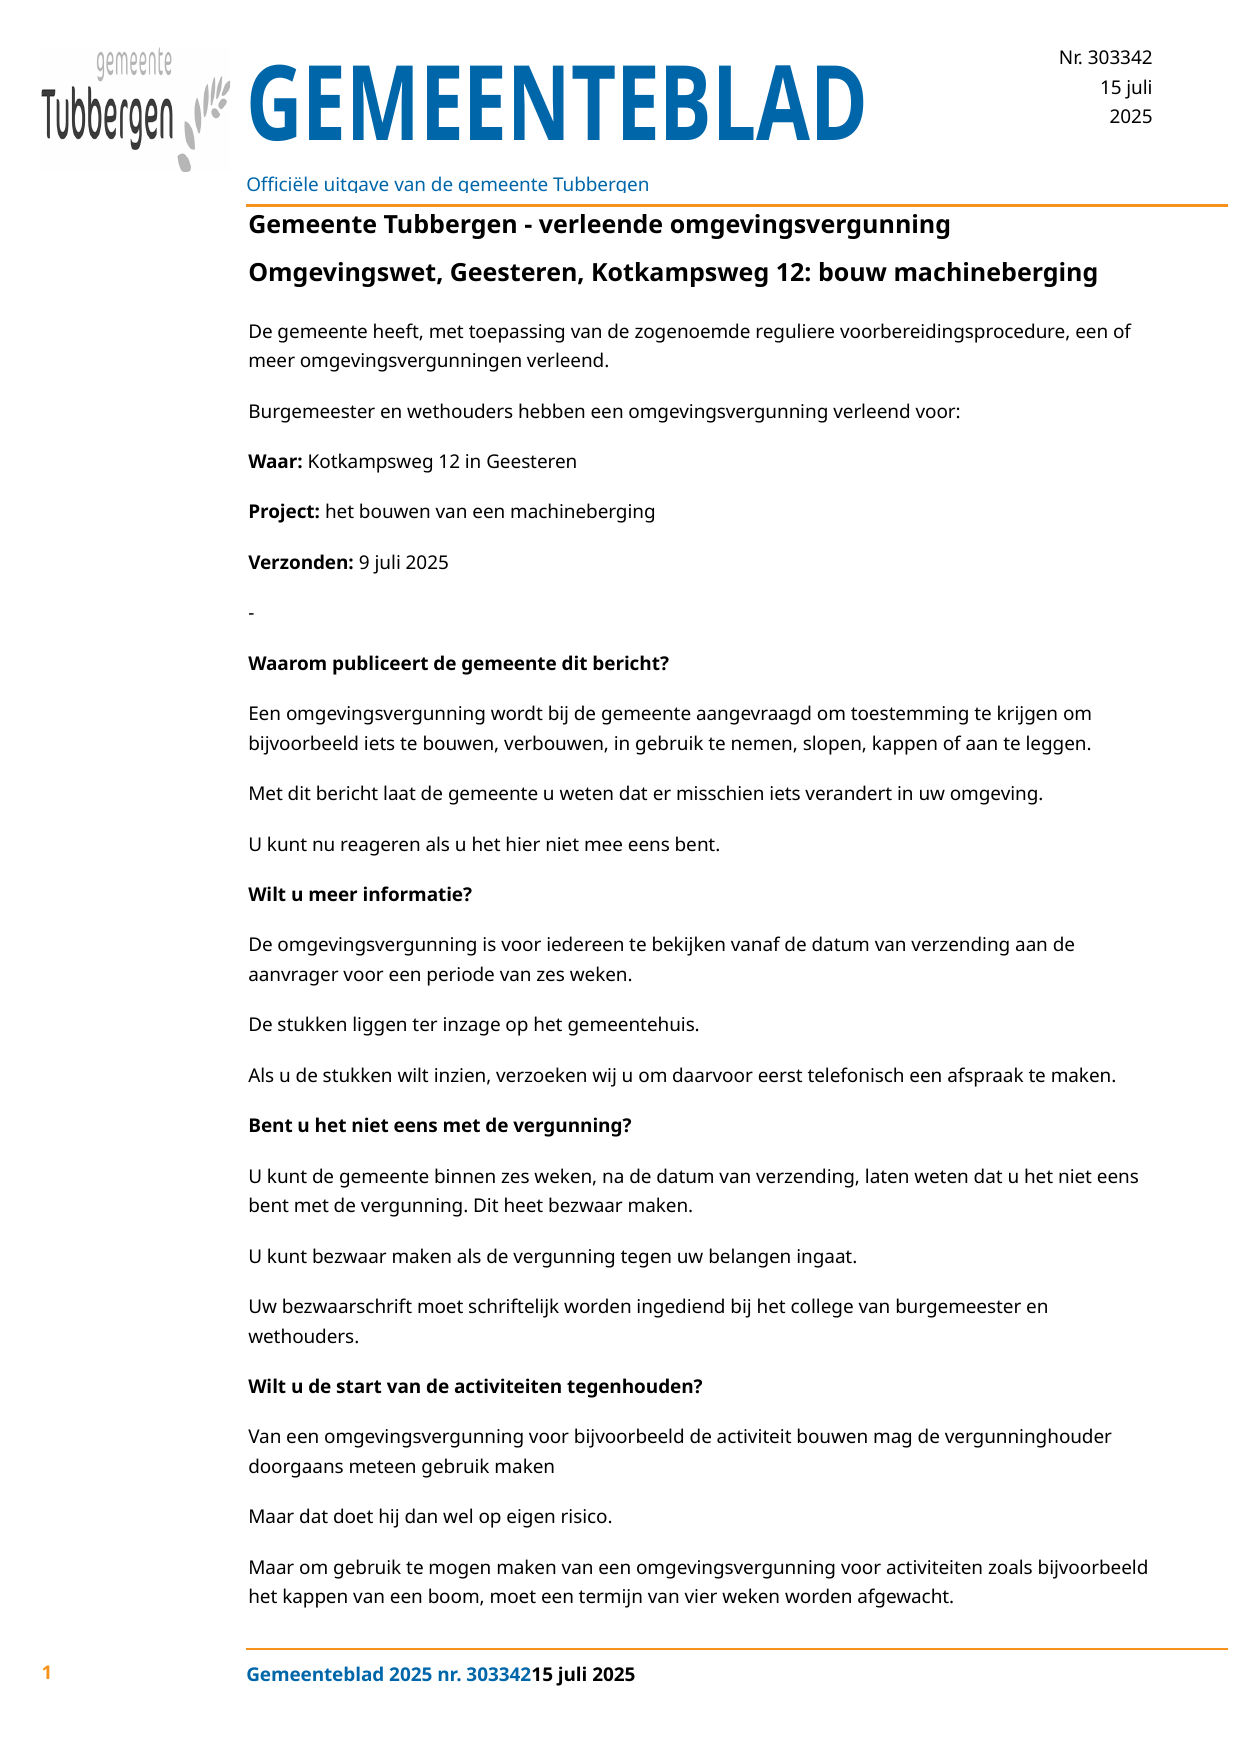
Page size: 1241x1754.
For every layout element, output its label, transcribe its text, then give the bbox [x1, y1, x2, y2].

text Wilt u de start van de activiteiten tegenhouden? [248, 1373, 1152, 1399]
text Met dit bericht laat de gemeente u weten dat er misschien iets verandert in uw omgeving. [248, 780, 1152, 806]
text Burgemeester en wethouders hebben een omgevingsvergunning verleend voor: [248, 398, 1152, 424]
text Een omgevingsvergunning wordt bij de gemeente aangevraagd om toestemming te krijgen om bijvoorbeeld iets te bouwen, verbouwen, in gebruik te nemen, slopen, kappen of aan te leggen. [248, 700, 1152, 756]
text U kunt nu reageren als u het hier niet mee eens bent. [248, 831, 1152, 857]
text Waarom publiceert de gemeente dit bericht? [248, 650, 1152, 676]
text U kunt bezwaar maken als de vergunning tegen uw belangen ingaat. [248, 1243, 1152, 1269]
text De stukken liggen ter inzage op het gemeentehuis. [248, 1012, 1152, 1037]
picture [41, 47, 231, 172]
text Bent u het niet eens met de vergunning? [248, 1112, 1152, 1138]
text Wilt u meer informatie? [248, 881, 1152, 907]
text Maar om gebruik te mogen maken van een omgevingsvergunning voor activiteiten zoals bijvoorbeeld het kappen van een boom, moet een termijn van vier weken worden afgewacht. [248, 1554, 1152, 1609]
text De omgevingsvergunning is voor iedereen te bekijken vanaf de datum van verzending aan de aanvrager voor een periode van zes weken. [248, 932, 1152, 987]
text Project: het bouwen van een machineberging [248, 499, 1152, 524]
text U kunt de gemeente binnen zes weken, na de datum van verzending, laten weten dat u het niet eens bent met de vergunning. Dit heet bezwaar maken. [248, 1163, 1152, 1218]
text Waar: Kotkampsweg 12 in Geesteren [248, 448, 1152, 474]
text Verzonden: 9 juli 2025 [248, 549, 1152, 575]
text - [248, 599, 1152, 625]
text Uw bezwaarschrift moet schriftelijk worden ingediend bij het college van burgemeester en wethouders. [248, 1293, 1152, 1349]
text Als u de stukken wilt inzien, verzoeken wij u om daarvoor eerst telefonisch een afspraak te maken. [248, 1062, 1152, 1088]
text Gemeente Tubbergen - verleende omgevingsvergunning Omgevingswet, Geesteren, Kotkampsweg 12: bouw machineberging [248, 207, 1152, 288]
text Van een omgevingsvergunning voor bijvoorbeeld de activiteit bouwen mag de vergunninghouder doorgaans meteen gebruik maken [248, 1424, 1152, 1479]
text De gemeente heeft, met toepassing van de zogenoemde reguliere voorbereidingsprocedure, een of meer omgevingsvergunningen verleend. [248, 318, 1152, 373]
text Maar dat doet hij dan wel op eigen risico. [248, 1504, 1152, 1529]
